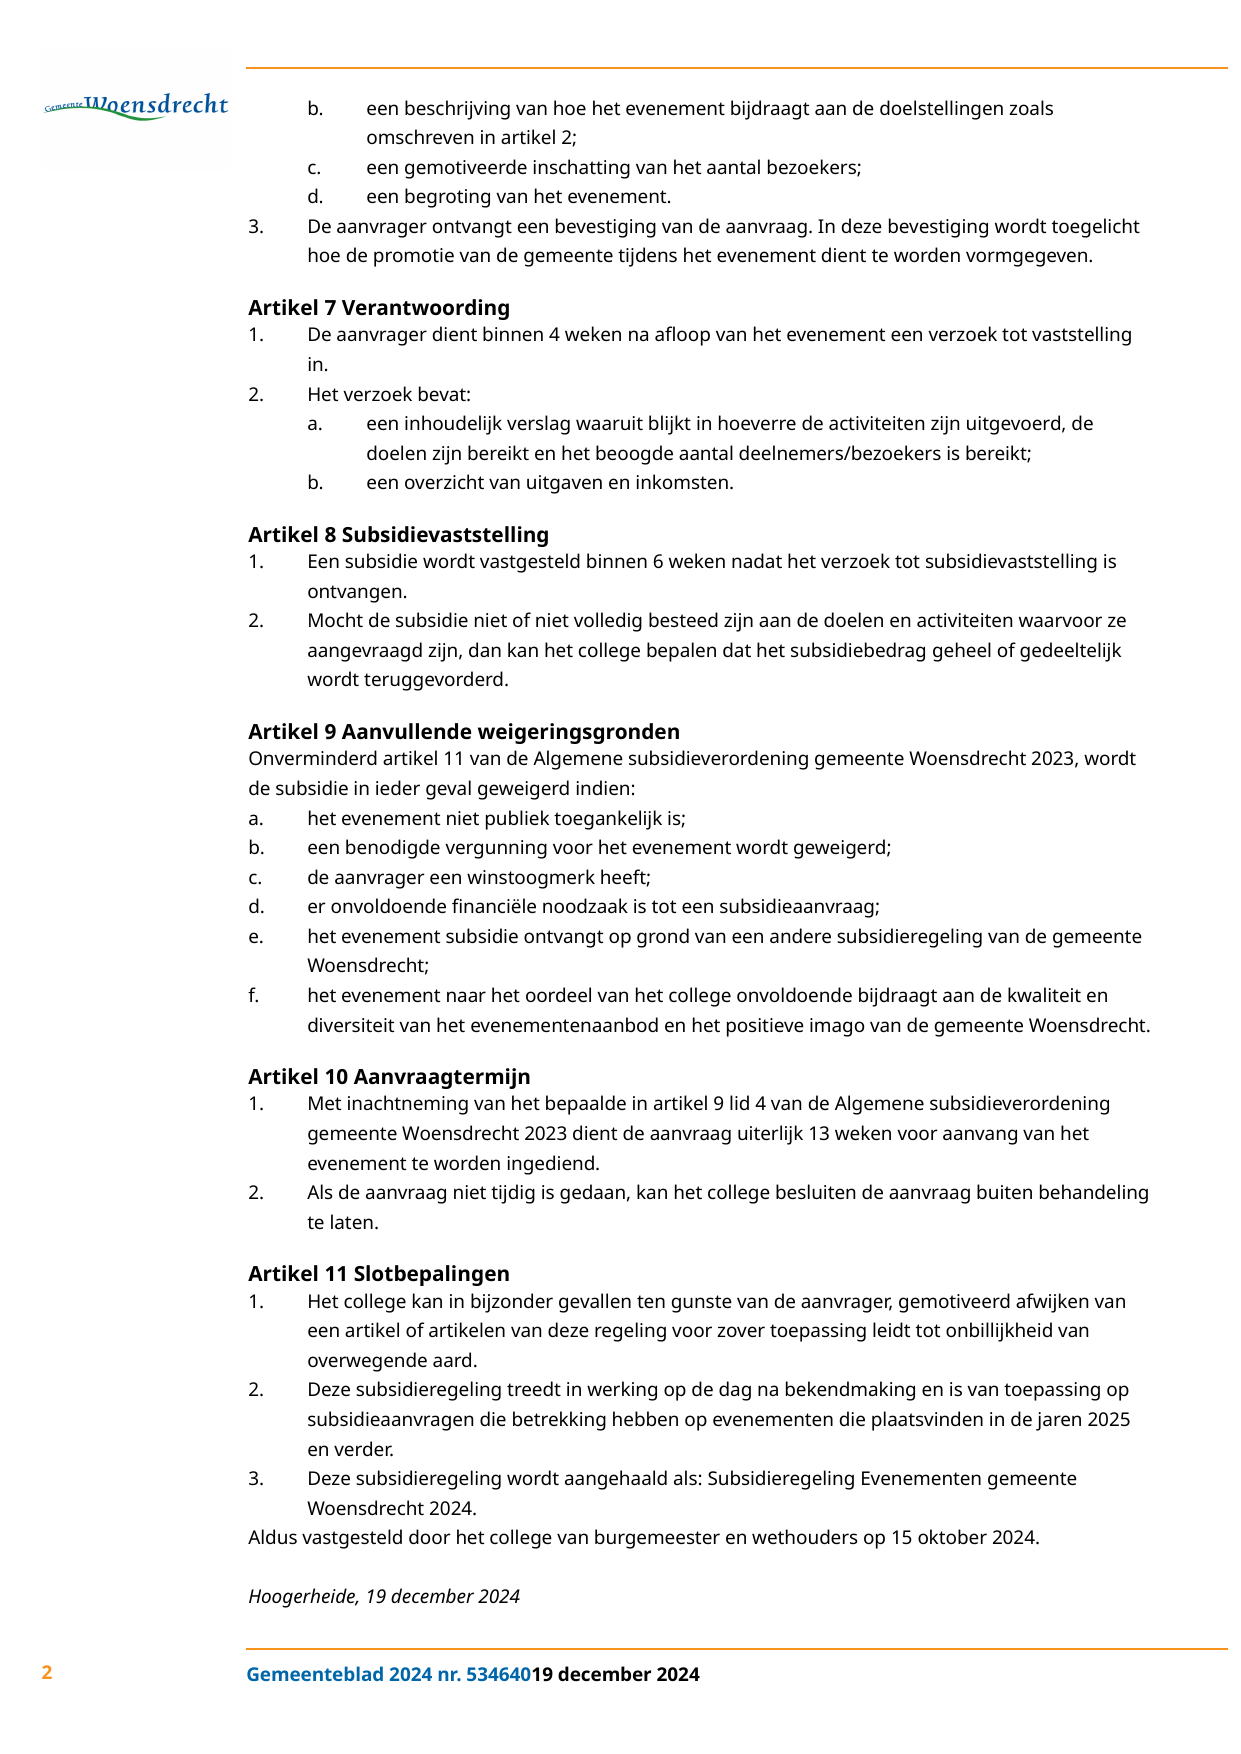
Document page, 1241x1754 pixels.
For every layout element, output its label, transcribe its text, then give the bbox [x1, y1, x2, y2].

list een beschrijving van hoe het evenement bijdraagt aan de doelstellingen zoals omschreven in artikel 2; [307, 95, 1152, 150]
text Aldus vastgesteld door het college van burgemeester en wethouders op 15 oktober 2024. [248, 1524, 1152, 1550]
text Onverminderd artikel 11 van de Algemene subsidieverordening gemeente Woensdrecht 2023, wordt de subsidie in ieder geval geweigerd indien: [248, 746, 1152, 801]
picture [41, 47, 231, 172]
list een gemotiveerde inschatting van het aantal bezoekers; [307, 154, 1152, 180]
list De aanvrager dient binnen 4 weken na afloop van het evenement een verzoek tot vaststelling in. [248, 322, 1152, 377]
list Deze subsidieregeling treedt in werking op de dag na bekendmaking en is van toepassing op subsidieaanvragen die betrekking hebben op evenementen die plaatsvinden in de jaren 2025 en verder. [248, 1377, 1152, 1461]
list het evenement niet publiek toegankelijk is; [248, 805, 1152, 830]
text Artikel 11 Slotbepalingen [248, 1259, 1152, 1288]
list een inhoudelijk verslag waaruit blijkt in hoeverre de activiteiten zijn uitgevoerd, de doelen zijn bereikt en het beoogde aantal deelnemers/bezoekers is bereikt; [307, 410, 1152, 466]
list De aanvrager ontvangt een bevestiging van de aanvraag. In deze bevestiging wordt toegelicht hoe de promotie van de gemeente tijdens het evenement dient te worden vormgegeven. [248, 213, 1152, 268]
list Met inachtneming van het bepaalde in artikel 9 lid 4 van de Algemene subsidieverordening gemeente Woensdrecht 2023 dient de aanvraag uiterlijk 13 weken voor aanvang van het evenement te worden ingediend. [248, 1091, 1152, 1176]
list de aanvrager een winstoogmerk heeft; [248, 864, 1152, 889]
list Een subsidie wordt vastgesteld binnen 6 weken nadat het verzoek tot subsidievaststelling is ontvangen. [248, 548, 1152, 604]
text Hoogerheide, 19 december 2024 [248, 1584, 1152, 1609]
text Artikel 10 Aanvraagtermijn [248, 1062, 1152, 1091]
list Het verzoek bevat: [248, 381, 1152, 406]
text Artikel 8 Subsidievaststelling [248, 520, 1152, 548]
list Mocht de subsidie niet of niet volledig besteed zijn aan de doelen en activiteiten waarvoor ze aangevraagd zijn, dan kan het college bepalen dat het subsidiebedrag geheel of gedeeltelijk wordt teruggevorderd. [248, 607, 1152, 692]
text Artikel 7 Verantwoording [248, 293, 1152, 322]
list een benodigde vergunning voor het evenement wordt geweigerd; [248, 834, 1152, 860]
list Het college kan in bijzonder gevallen ten gunste van de aanvrager, gemotiveerd afwijken van een artikel of artikelen van deze regeling voor zover toepassing leidt tot onbillijkheid van overwegende aard. [248, 1288, 1152, 1373]
list een begroting van het evenement. [307, 183, 1152, 209]
list het evenement subsidie ontvangt op grond van een andere subsidieregeling van de gemeente Woensdrecht; [248, 923, 1152, 978]
list Als de aanvraag niet tijdig is gedaan, kan het college besluiten de aanvraag buiten behandeling te laten. [248, 1179, 1152, 1235]
text Artikel 9 Aanvullende weigeringsgronden [248, 717, 1152, 746]
list een overzicht van uitgaven en inkomsten. [307, 469, 1152, 495]
list het evenement naar het oordeel van het college onvoldoende bijdraagt aan de kwaliteit en diversiteit van het evenementenaanbod en het positieve imago van de gemeente Woensdrecht. [248, 982, 1152, 1037]
list Deze subsidieregeling wordt aangehaald als: Subsidieregeling Evenementen gemeente Woensdrecht 2024. [248, 1465, 1152, 1521]
list er onvoldoende financiële noodzaak is tot een subsidieaanvraag; [248, 893, 1152, 919]
